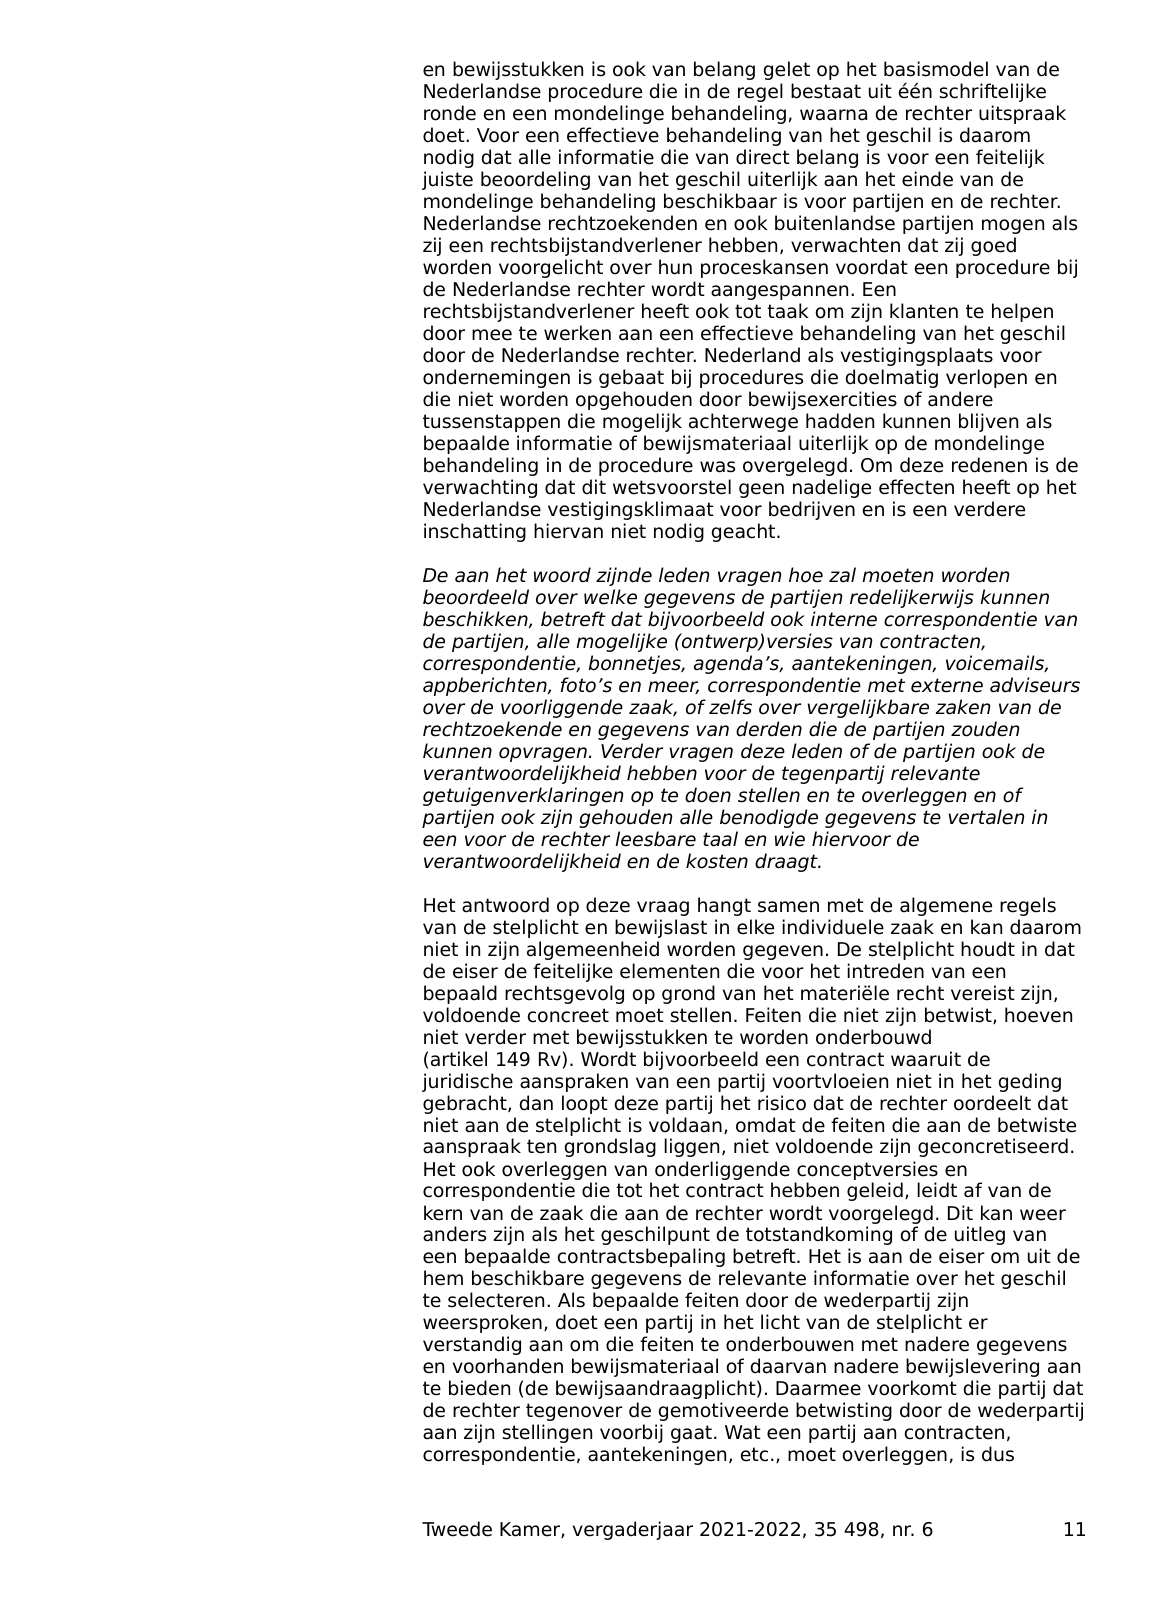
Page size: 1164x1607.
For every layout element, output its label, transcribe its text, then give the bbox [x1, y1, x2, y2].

text Het antwoord op deze vraag hangt samen met de algemene regels van de stelplicht en bewijslast in elke individuele zaak en kan daarom niet in zijn algemeenheid worden gegeven. De stelplicht houdt in dat de eiser de feitelijke elementen die voor het intreden van een bepaald rechtsgevolg op grond van het materiële recht vereist zijn, voldoende concreet moet stellen. Feiten die niet zijn betwist, hoeven niet verder met bewijsstukken te worden onderbouwd (artikel 149 Rv). Wordt bijvoorbeeld een contract waaruit de juridische aanspraken van een partij voortvloeien niet in het geding gebracht, dan loopt deze partij het risico dat de rechter oordeelt dat niet aan de stelplicht is voldaan, omdat de feiten die aan de betwiste aanspraak ten grondslag liggen, niet voldoende zijn geconcretiseerd. Het ook overleggen van onderliggende conceptversies en correspondentie die tot het contract hebben geleid, leidt af van de kern van de zaak die aan de rechter wordt voorgelegd. Dit kan weer anders zijn als het geschilpunt de totstandkoming of de uitleg van een bepaalde contractsbepaling betreft. Het is aan de eiser om uit de hem beschikbare gegevens de relevante informatie over het geschil te selecteren. Als bepaalde feiten door de wederpartij zijn weersproken, doet een partij in het licht van de stelplicht er verstandig aan om die feiten te onderbouwen met nadere gegevens en voorhanden bewijsmateriaal of daarvan nadere bewijslevering aan te bieden (de bewijsaandraagplicht). Daarmee voorkomt die partij dat de rechter tegenover de gemotiveerde betwisting door de wederpartij aan zijn stellingen voorbij gaat. Wat een partij aan contracten, correspondentie, aantekeningen, etc., moet overleggen, is dus [422, 895, 1087, 1466]
text en bewijsstukken is ook van belang gelet op het basismodel van de Nederlandse procedure die in de regel bestaat uit één schriftelijke ronde en een mondelinge behandeling, waarna de rechter uitspraak doet. Voor een effectieve behandeling van het geschil is daarom nodig dat alle informatie die van direct belang is voor een feitelijk juiste beoordeling van het geschil uiterlijk aan het einde van de mondelinge behandeling beschikbaar is voor partijen en de rechter. [422, 59, 1087, 213]
text Nederlandse rechtzoekenden en ook buitenlandse partijen mogen als zij een rechtsbijstandverlener hebben, verwachten dat zij goed worden voorgelicht over hun proceskansen voordat een procedure bij de Nederlandse rechter wordt aangespannen. Een rechtsbijstandverlener heeft ook tot taak om zijn klanten te helpen door mee te werken aan een effectieve behandeling van het geschil door de Nederlandse rechter. Nederland als vestigingsplaats voor ondernemingen is gebaat bij procedures die doelmatig verlopen en die niet worden opgehouden door bewijsexercities of andere tussenstappen die mogelijk achterwege hadden kunnen blijven als bepaalde informatie of bewijsmateriaal uiterlijk op de mondelinge behandeling in de procedure was overgelegd. Om deze redenen is de verwachting dat dit wetsvoorstel geen nadelige effecten heeft op het Nederlandse vestigingsklimaat voor bedrijven en is een verdere inschatting hiervan niet nodig geacht. [422, 213, 1087, 543]
text De aan het woord zijnde leden vragen hoe zal moeten worden beoordeeld over welke gegevens de partijen redelijkerwijs kunnen beschikken, betreft dat bijvoorbeeld ook interne correspondentie van de partijen, alle mogelijke (ontwerp)versies van contracten, correspondentie, bonnetjes, agenda’s, aantekeningen, voicemails, appberichten, foto’s en meer, correspondentie met externe adviseurs over de voorliggende zaak, of zelfs over vergelijkbare zaken van de rechtzoekende en gegevens van derden die de partijen zouden kunnen opvragen. Verder vragen deze leden of de partijen ook de verantwoordelijkheid hebben voor de tegenpartij relevante getuigenverklaringen op te doen stellen en te overleggen en of partijen ook zijn gehouden alle benodigde gegevens te vertalen in een voor de rechter leesbare taal en wie hiervoor de verantwoordelijkheid en de kosten draagt. [422, 565, 1087, 872]
